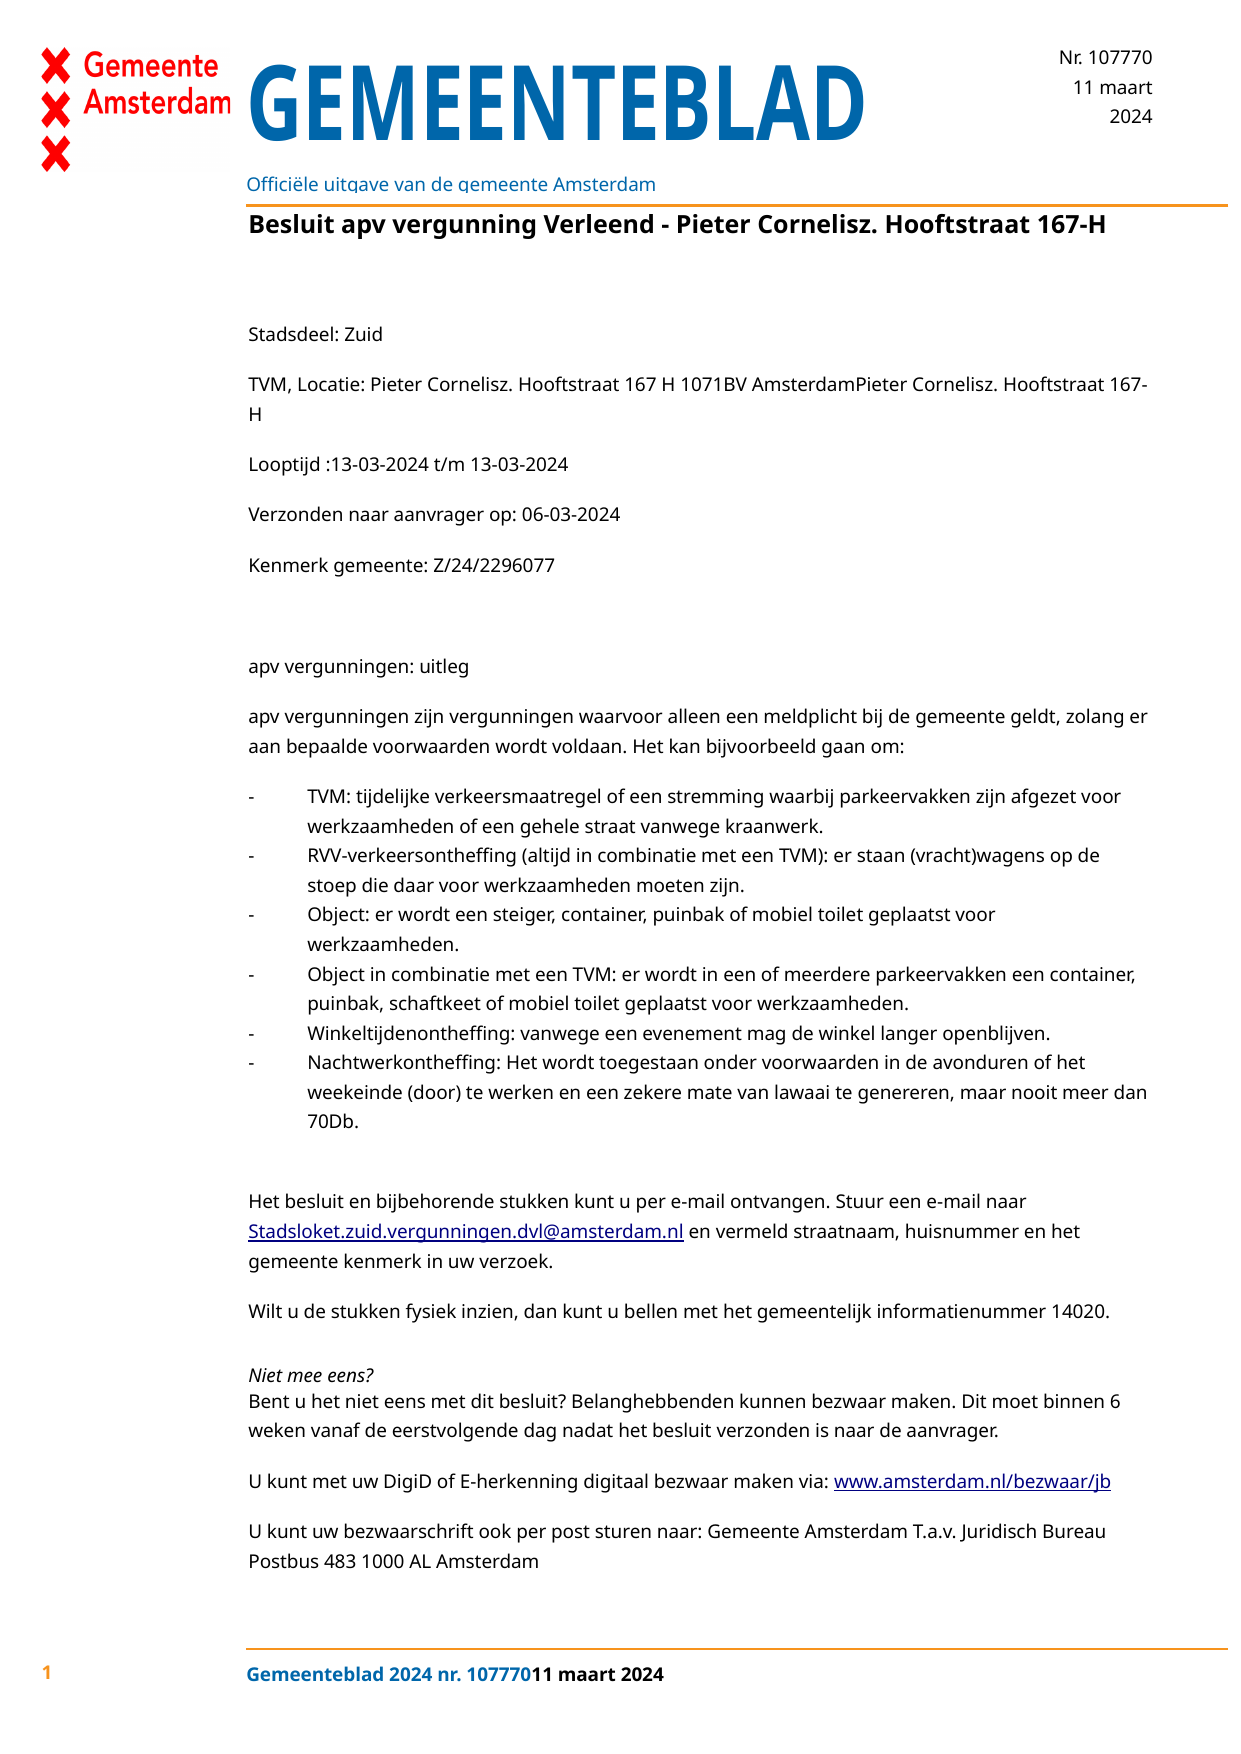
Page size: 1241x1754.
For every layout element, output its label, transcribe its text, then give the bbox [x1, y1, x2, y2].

text U kunt uw bezwaarschrift ook per post sturen naar: Gemeente Amsterdam T.a.v. Juridisch Bureau Postbus 483 1000 AL Amsterdam [248, 1518, 1152, 1574]
text Verzonden naar aanvrager op: 06-03-2024 [248, 502, 1152, 527]
text TVM, Locatie: Pieter Cornelisz. Hooftstraat 167 H 1071BV AmsterdamPieter Cornelisz. Hooftstraat 167-H [248, 371, 1152, 426]
text Het besluit en bijbehorende stukken kunt u per e-mail ontvangen. Stuur een e-mail naar Stadsloket.zuid.vergunningen.dvl@amsterdam.nl en vermeld straatnaam, huisnummer en het gemeente kenmerk in uw verzoek. [248, 1189, 1152, 1273]
text U kunt met uw DigiD of E-herkenning digitaal bezwaar maken via: www.amsterdam.nl/bezwaar/jb [248, 1468, 1152, 1494]
text Wilt u de stukken fysiek inzien, dan kunt u bellen met het gemeentelijk informatienummer 14020. [248, 1298, 1152, 1324]
list RVV-verkeersontheffing (altijd in combinatie met een TVM): er staan (vracht)wagens op de stoep die daar voor werkzaamheden moeten zijn. [248, 842, 1152, 898]
text Stadsdeel: Zuid [248, 321, 1152, 346]
text Besluit apv vergunning Verleend - Pieter Cornelisz. Hooftstraat 167-H [248, 207, 1152, 241]
list Winkeltijdenontheffing: vanwege een evenement mag de winkel langer openblijven. [248, 1020, 1152, 1046]
text Kenmerk gemeente: Z/24/2296077 [248, 552, 1152, 578]
list TVM: tijdelijke verkeersmaatregel of een stremming waarbij parkeervakken zijn afgezet voor werkzaamheden of een gehele straat vanwege kraanwerk. [248, 783, 1152, 838]
list Object: er wordt een steiger, container, puinbak of mobiel toilet geplaatst voor werkzaamheden. [248, 902, 1152, 957]
text Looptijd :13-03-2024 t/m 13-03-2024 [248, 451, 1152, 477]
text apv vergunningen: uitleg [248, 653, 1152, 678]
picture [41, 47, 231, 172]
list Object in combinatie met een TVM: er wordt in een of meerdere parkeervakken een container, puinbak, schaftkeet of mobiel toilet geplaatst voor werkzaamheden. [248, 961, 1152, 1016]
text apv vergunningen zijn vergunningen waarvoor alleen een meldplicht bij de gemeente geldt, zolang er aan bepaalde voorwaarden wordt voldaan. Het kan bijvoorbeeld gaan om: [248, 703, 1152, 758]
text Niet mee eens? [248, 1362, 1152, 1388]
text Bent u het niet eens met dit besluit? Belanghebbenden kunnen bezwaar maken. Dit moet binnen 6 weken vanaf de eerstvolgende dag nadat het besluit verzonden is naar de aanvrager. [248, 1388, 1152, 1443]
list Nachtwerkontheffing: Het wordt toegestaan onder voorwaarden in de avonduren of het weekeinde (door) te werken en een zekere mate van lawaai te genereren, maar nooit meer dan 70Db. [248, 1049, 1152, 1134]
